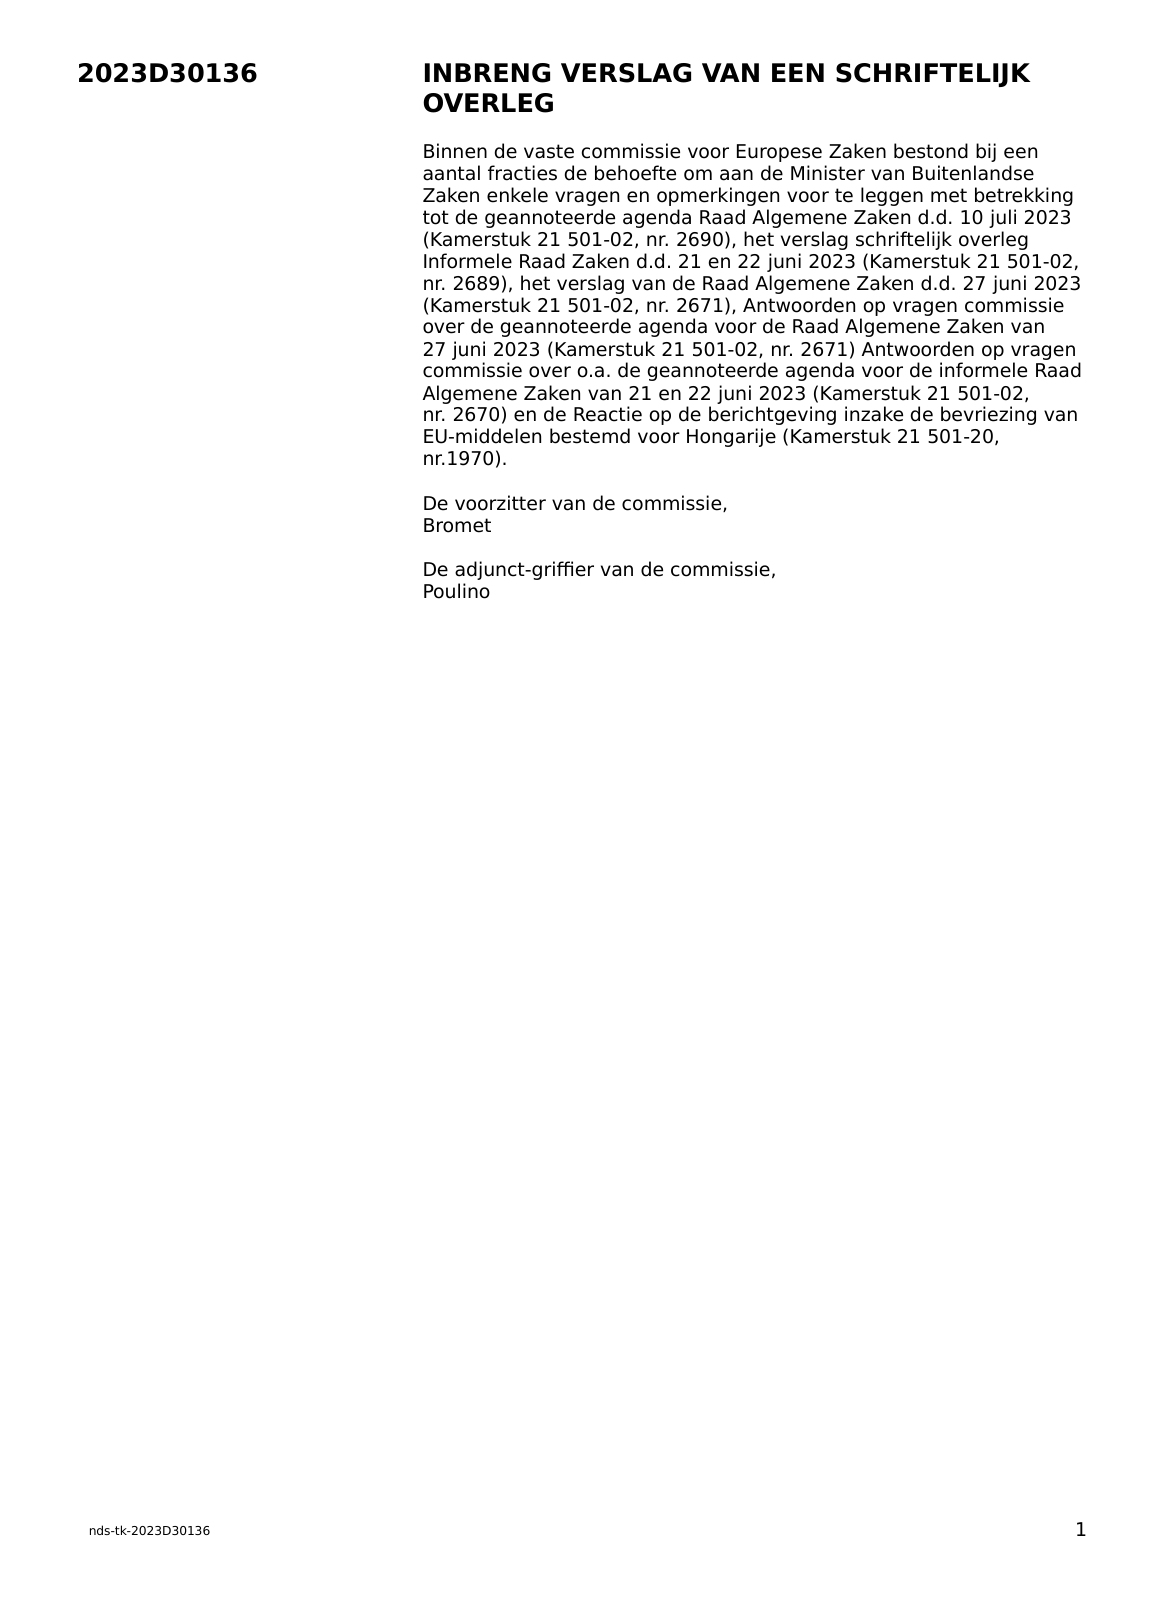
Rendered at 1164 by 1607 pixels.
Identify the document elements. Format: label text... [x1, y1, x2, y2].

text De voorzitter van de commissie, [422, 492, 1087, 514]
text De adjunct-griffier van de commissie, [422, 559, 1087, 581]
text nds-tk-2023D30136 [88, 1524, 323, 1538]
text Bromet [422, 514, 1087, 536]
text 2023D30136 INBRENG VERSLAG VAN EEN SCHRIFTELIJK OVERLEG [77, 59, 1087, 118]
text Binnen de vaste commissie voor Europese Zaken bestond bij een aantal fracties de behoefte om aan de Minister van Buitenlandse Zaken enkele vragen en opmerkingen voor te leggen met betrekking tot de geannoteerde agenda Raad Algemene Zaken d.d. 10 juli 2023 (Kamerstuk 21 501-02, nr. 2690), het verslag schriftelijk overleg Informele Raad Zaken d.d. 21 en 22 juni 2023 (Kamerstuk 21 501-02, nr. 2689), het verslag van de Raad Algemene Zaken d.d. 27 juni 2023 (Kamerstuk 21 501-02, nr. 2671), Antwoorden op vragen commissie over de geannoteerde agenda voor de Raad Algemene Zaken van 27 juni 2023 (Kamerstuk 21 501-02, nr. 2671) Antwoorden op vragen commissie over o.a. de geannoteerde agenda voor de informele Raad Algemene Zaken van 21 en 22 juni 2023 (Kamerstuk 21 501-02, nr. 2670) en de Reactie op de berichtgeving inzake de bevriezing van EU-middelen bestemd voor Hongarije (Kamerstuk 21 501-20, nr.1970). [422, 141, 1087, 470]
text Poulino [422, 581, 1087, 603]
